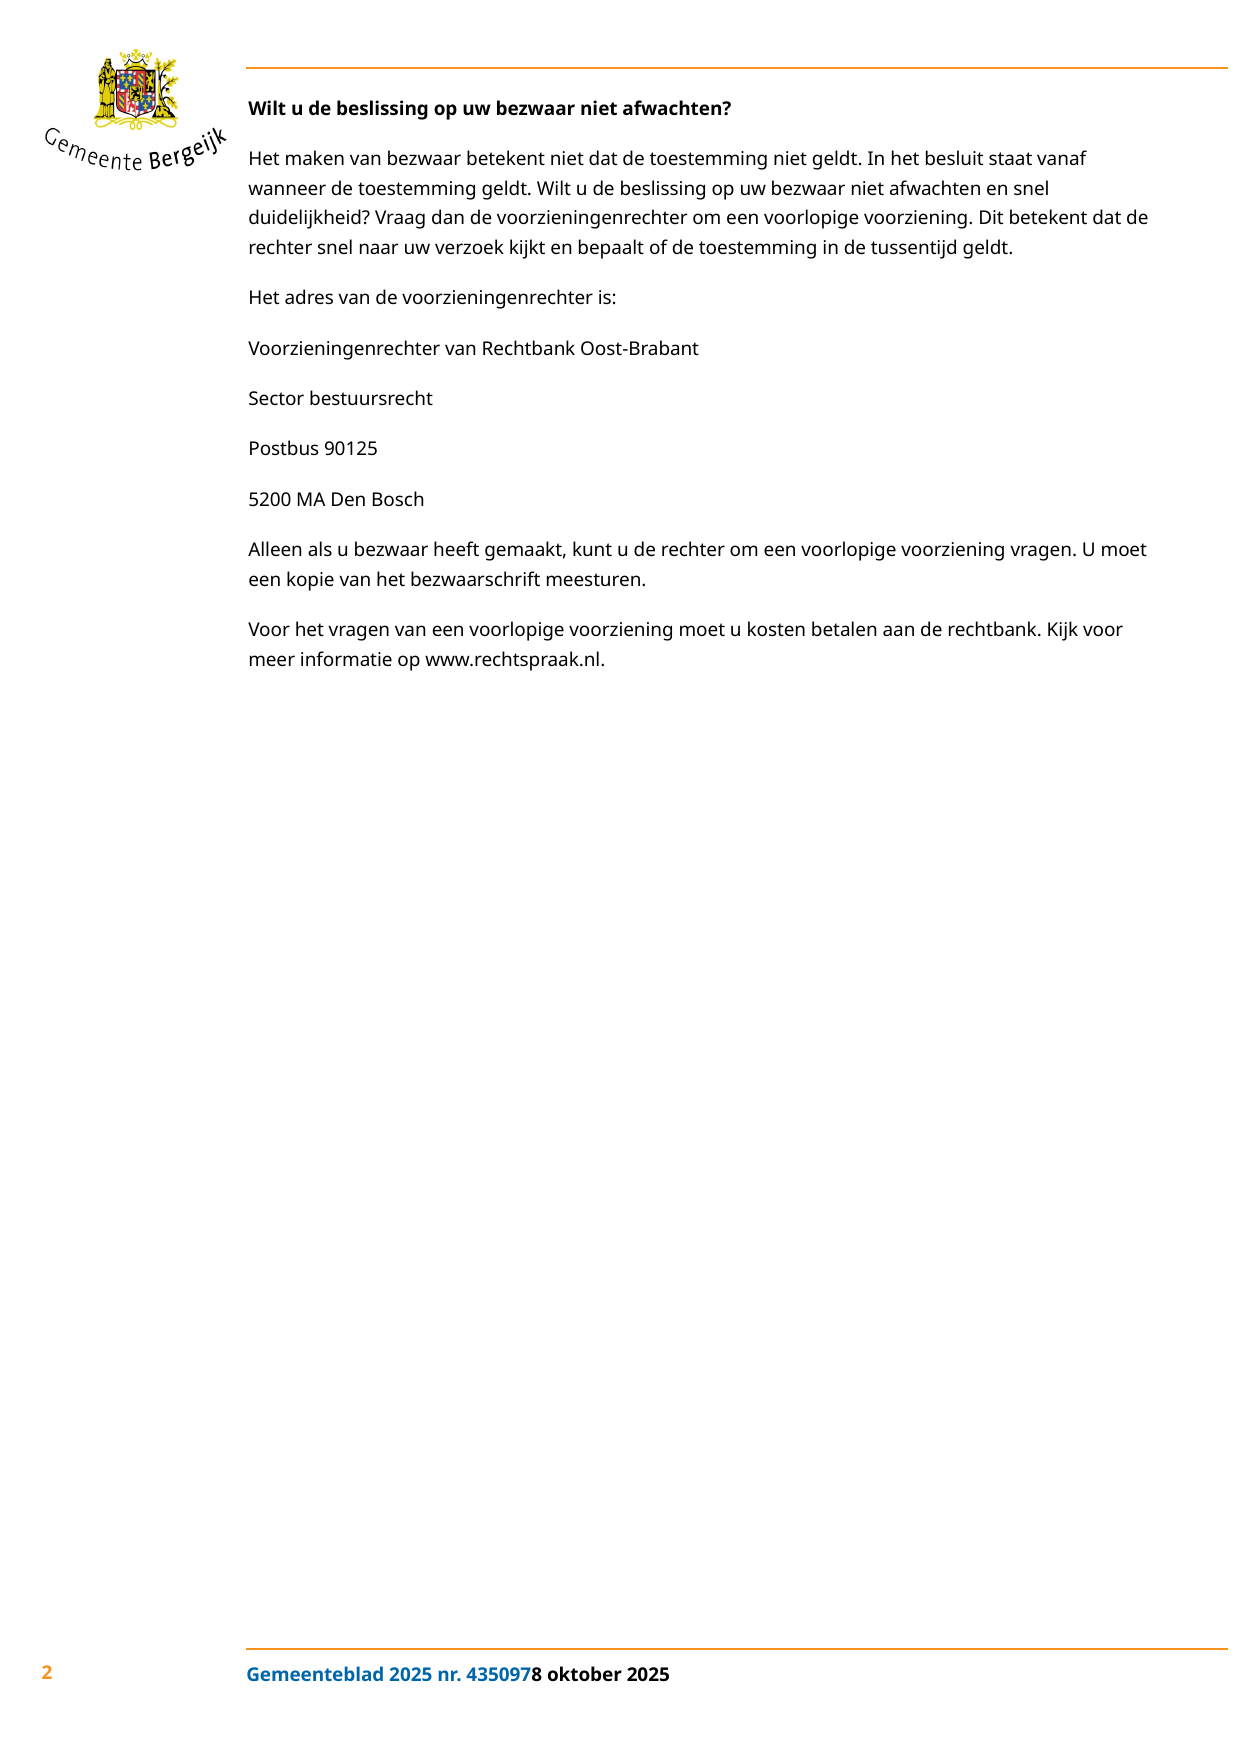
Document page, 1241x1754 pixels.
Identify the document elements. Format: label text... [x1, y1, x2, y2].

text Voorzieningenrechter van Rechtbank Oost-Brabant [248, 335, 1152, 361]
picture [41, 47, 231, 172]
text Alleen als u bezwaar heeft gemaakt, kunt u de rechter om een voorlopige voorziening vragen. U moet een kopie van het bezwaarschrift meesturen. [248, 536, 1152, 592]
text Wilt u de beslissing op uw bezwaar niet afwachten? [248, 95, 1152, 121]
text Postbus 90125 [248, 436, 1152, 461]
text Sector bestuursrecht [248, 385, 1152, 411]
text Het adres van de voorzieningenrechter is: [248, 284, 1152, 310]
text Voor het vragen van een voorlopige voorziening moet u kosten betalen aan de rechtbank. Kijk voor meer informatie op www.rechtspraak.nl. [248, 616, 1152, 672]
text Het maken van bezwaar betekent niet dat de toestemming niet geldt. In het besluit staat vanaf wanneer de toestemming geldt. Wilt u de beslissing op uw bezwaar niet afwachten en snel duidelijkheid? Vraag dan de voorzieningenrechter om een voorlopige voorziening. Dit betekent dat de rechter snel naar uw verzoek kijkt en bepaalt of de toestemming in de tussentijd geldt. [248, 145, 1152, 260]
text 5200 MA Den Bosch [248, 486, 1152, 512]
